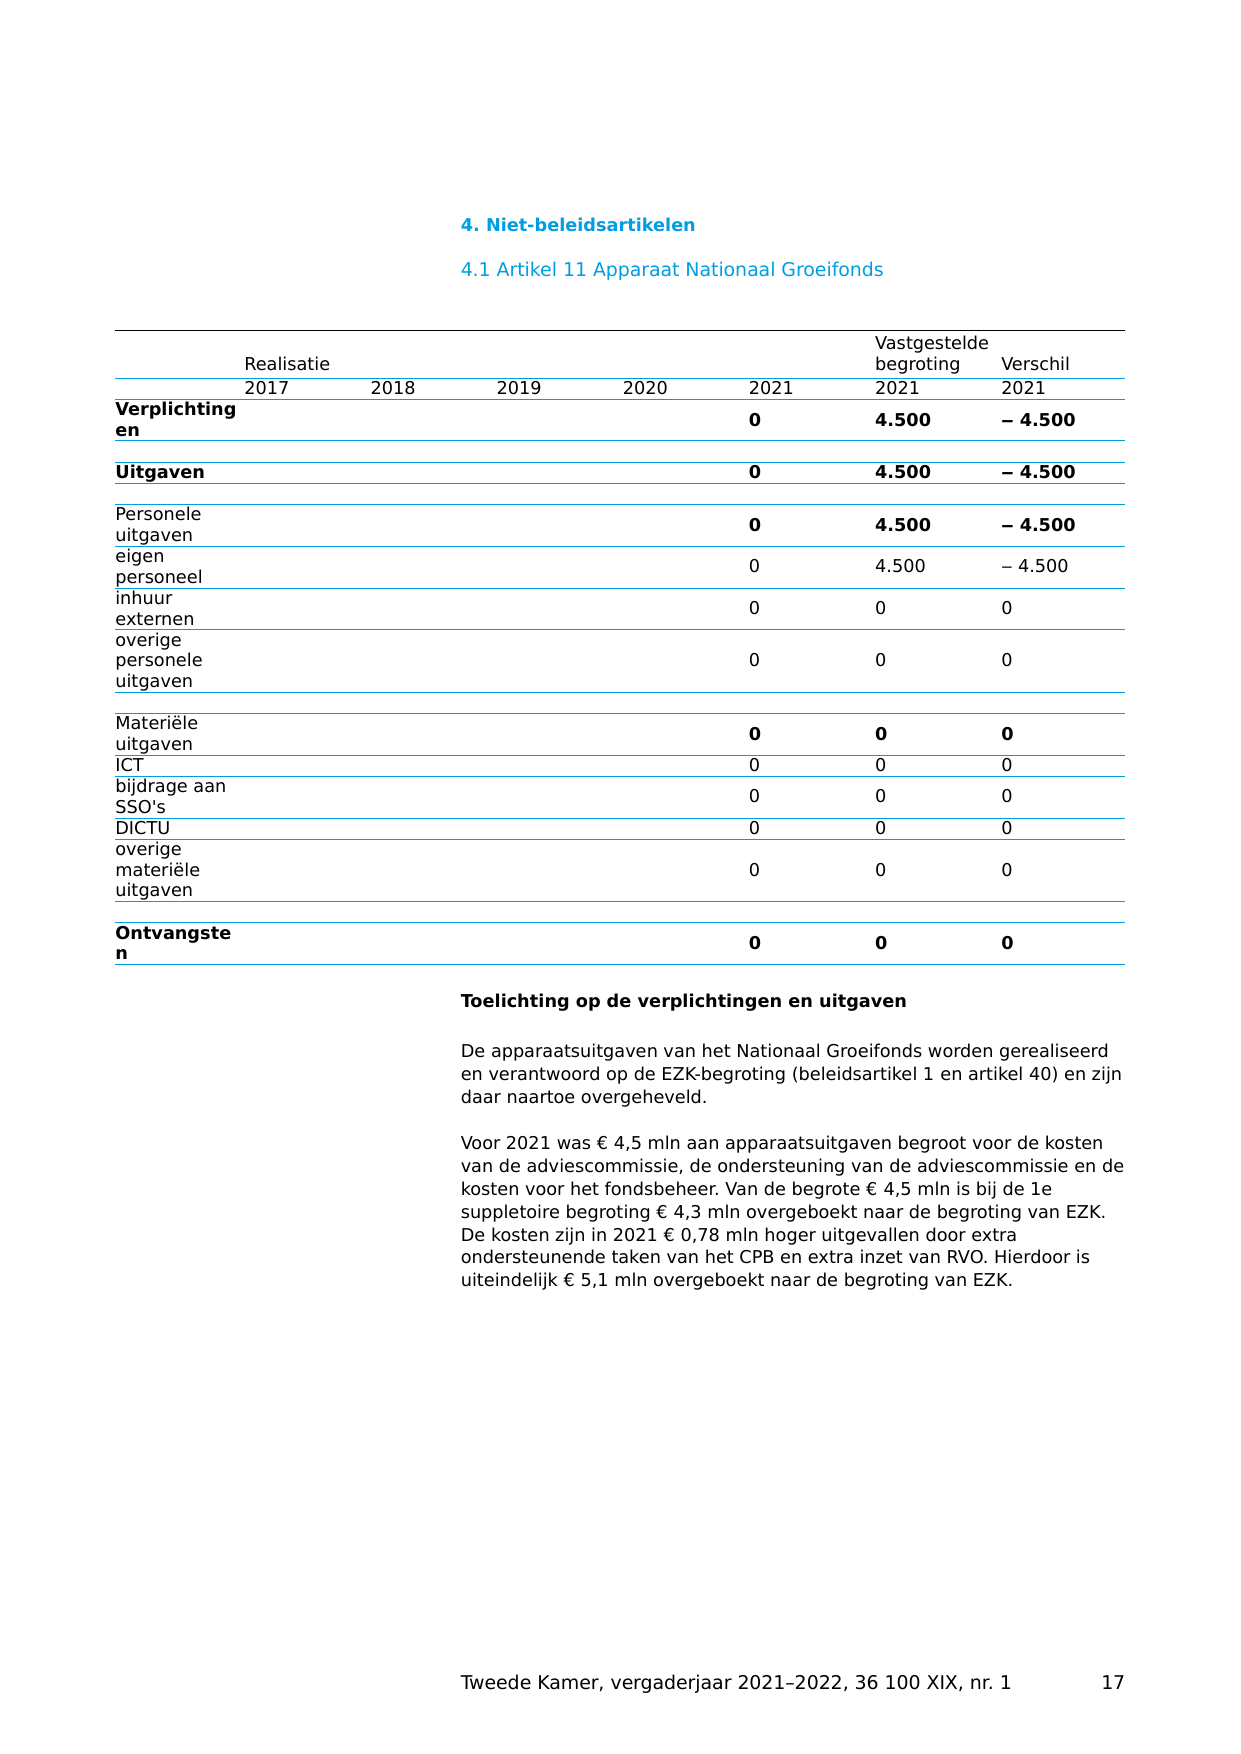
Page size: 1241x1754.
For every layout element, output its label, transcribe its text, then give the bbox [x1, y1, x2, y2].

table_cell [368, 589, 493, 629]
table_cell 2017 [241, 379, 367, 399]
table_cell ‒ 4.500 [998, 547, 1125, 587]
table_cell Materiële uitgaven [115, 714, 241, 754]
table_cell [872, 441, 998, 462]
table_cell 0 [872, 840, 998, 901]
table_cell [241, 589, 367, 629]
table_cell [494, 902, 620, 922]
table_cell [494, 840, 620, 901]
table_cell [241, 777, 367, 817]
table_cell [368, 547, 493, 587]
table_cell [494, 484, 620, 504]
table_cell [494, 547, 620, 587]
table_cell [115, 902, 241, 922]
table_cell Ontvangsten [115, 923, 241, 964]
table_cell [746, 693, 872, 713]
table_cell ‒ 4.500 [998, 505, 1125, 546]
table_cell [998, 693, 1125, 713]
table_cell ‒ 4.500 [998, 400, 1125, 440]
table_cell [241, 463, 367, 483]
table_cell Verschil [998, 331, 1125, 377]
table_cell [620, 505, 746, 546]
table_cell 0 [746, 777, 872, 817]
table_cell bijdrage aan SSO's [115, 777, 241, 817]
table_cell 0 [872, 777, 998, 817]
table_cell [241, 756, 367, 776]
table_cell [998, 902, 1125, 922]
table_cell [494, 693, 620, 713]
table_cell [115, 693, 241, 713]
table_cell [368, 693, 493, 713]
table_cell [620, 441, 746, 462]
table_cell 0 [872, 923, 998, 964]
table_cell 4.500 [872, 505, 998, 546]
table_cell [872, 484, 998, 504]
table_cell 2021 [998, 379, 1125, 399]
table_cell [494, 589, 620, 629]
table_cell [746, 441, 872, 462]
table_cell [494, 777, 620, 817]
table_cell [368, 484, 493, 504]
table_cell [494, 714, 620, 754]
table_cell [241, 693, 367, 713]
table_cell 0 [998, 923, 1125, 964]
table_cell [241, 902, 367, 922]
table_cell 0 [998, 630, 1125, 692]
table_cell [368, 714, 493, 754]
table_cell [115, 379, 241, 399]
table_cell [872, 693, 998, 713]
table_header Tabel 7 Budgettaire gevolgen artikel 11 Apparaat Nationaal Groeifonds (bedragen x € 1.000) [115, 305, 1125, 330]
table_cell 0 [746, 756, 872, 776]
table_cell 2019 [494, 379, 620, 399]
table_cell [368, 463, 493, 483]
table_cell 0 [998, 589, 1125, 629]
table_cell [115, 441, 241, 462]
table_cell 0 [746, 463, 872, 483]
table_cell [368, 400, 493, 440]
table_cell 0 [872, 819, 998, 838]
table_cell 0 [998, 840, 1125, 901]
text Voor 2021 was € 4,5 mln aan apparaatsuitgaven begroot voor de kosten van de adviescommissie, de ondersteuning van de adviescommissie en de kosten voor het fondsbeheer. Van de begrote € 4,5 mln is bij de 1e suppletoire begroting € 4,3 mln overgeboekt naar de begroting van EZK. De kosten zijn in 2021 € 0,78 mln hoger uitgevallen door extra ondersteunende taken van het CPB en extra inzet van RVO. Hierdoor is uiteindelijk € 5,1 mln overgeboekt naar de begroting van EZK. [461, 1131, 1125, 1291]
table_cell 2020 [620, 379, 746, 399]
table_cell [620, 589, 746, 629]
table_cell 0 [746, 819, 872, 838]
table_cell [620, 819, 746, 838]
table_cell [368, 923, 493, 964]
table_cell 0 [746, 589, 872, 629]
text De apparaatsuitgaven van het Nationaal Groeifonds worden gerealiseerd en verantwoord op de EZK-begroting (beleidsartikel 1 en artikel 40) en zijn daar naartoe overgeheveld. [461, 1039, 1125, 1108]
title 4. Niet-beleidsartikelen [461, 213, 1125, 236]
table_cell ICT [115, 756, 241, 776]
table_cell Personele uitgaven [115, 505, 241, 546]
table_cell [494, 463, 620, 483]
table_cell 0 [998, 819, 1125, 838]
table_cell [494, 923, 620, 964]
table_cell 0 [998, 777, 1125, 817]
table_cell [241, 400, 367, 440]
table_cell [494, 505, 620, 546]
table_cell [241, 484, 367, 504]
table_cell DICTU [115, 819, 241, 838]
table_cell Vastgestelde begroting [872, 331, 998, 377]
table_cell [368, 756, 493, 776]
table_cell 2018 [368, 379, 493, 399]
table_cell [620, 923, 746, 964]
table_cell [620, 756, 746, 776]
table_cell [746, 902, 872, 922]
table_cell overige materiële uitgaven [115, 840, 241, 901]
table_cell [494, 400, 620, 440]
table_cell [620, 484, 746, 504]
table_cell [368, 902, 493, 922]
table_cell [115, 331, 241, 377]
table_cell 2021 [746, 379, 872, 399]
table_cell 0 [872, 714, 998, 754]
table_cell [620, 547, 746, 587]
table_cell [241, 923, 367, 964]
table_cell 4.500 [872, 400, 998, 440]
table_cell [368, 505, 493, 546]
table_cell [241, 714, 367, 754]
table_cell [620, 400, 746, 440]
table_cell 2021 [872, 379, 998, 399]
table_cell [746, 484, 872, 504]
table_cell 4.500 [872, 547, 998, 587]
table_cell 0 [746, 923, 872, 964]
table_cell 0 [746, 840, 872, 901]
table_cell [368, 777, 493, 817]
title 4.1 Artikel 11 Apparaat Nationaal Groeifonds [461, 259, 1125, 281]
table_cell [494, 441, 620, 462]
table_cell Verplichtingen [115, 400, 241, 440]
table_cell [241, 630, 367, 692]
table_cell [620, 902, 746, 922]
table_cell 0 [998, 756, 1125, 776]
table_cell 0 [746, 714, 872, 754]
table_cell [620, 714, 746, 754]
table_cell 0 [998, 714, 1125, 754]
table_cell [998, 484, 1125, 504]
table_cell Realisatie [241, 331, 872, 377]
table_cell [368, 630, 493, 692]
table_cell [620, 630, 746, 692]
table_cell [241, 441, 367, 462]
table_cell [494, 756, 620, 776]
table_cell overige personele uitgaven [115, 630, 241, 692]
table_cell [872, 902, 998, 922]
table_cell 4.500 [872, 463, 998, 483]
table_cell [368, 840, 493, 901]
table_cell [998, 441, 1125, 462]
table_cell 0 [872, 589, 998, 629]
table_cell [494, 630, 620, 692]
table_cell 0 [872, 756, 998, 776]
table_cell [368, 819, 493, 838]
table_cell 0 [746, 630, 872, 692]
table_cell 0 [746, 400, 872, 440]
table_cell 0 [746, 547, 872, 587]
table_cell [620, 777, 746, 817]
table_cell [620, 463, 746, 483]
table_cell [241, 547, 367, 587]
table_cell ‒ 4.500 [998, 463, 1125, 483]
table_cell [241, 840, 367, 901]
table_cell [620, 840, 746, 901]
table_cell [241, 505, 367, 546]
table_cell [368, 441, 493, 462]
table_cell inhuur externen [115, 589, 241, 629]
table_cell 0 [872, 630, 998, 692]
table_cell Uitgaven [115, 463, 241, 483]
table_cell [241, 819, 367, 838]
table_cell 0 [746, 505, 872, 546]
table_cell eigen personeel [115, 547, 241, 587]
table_cell [115, 484, 241, 504]
text Toelichting op de verplichtingen en uitgaven [461, 989, 1125, 1012]
table_cell [620, 693, 746, 713]
table_cell [494, 819, 620, 838]
